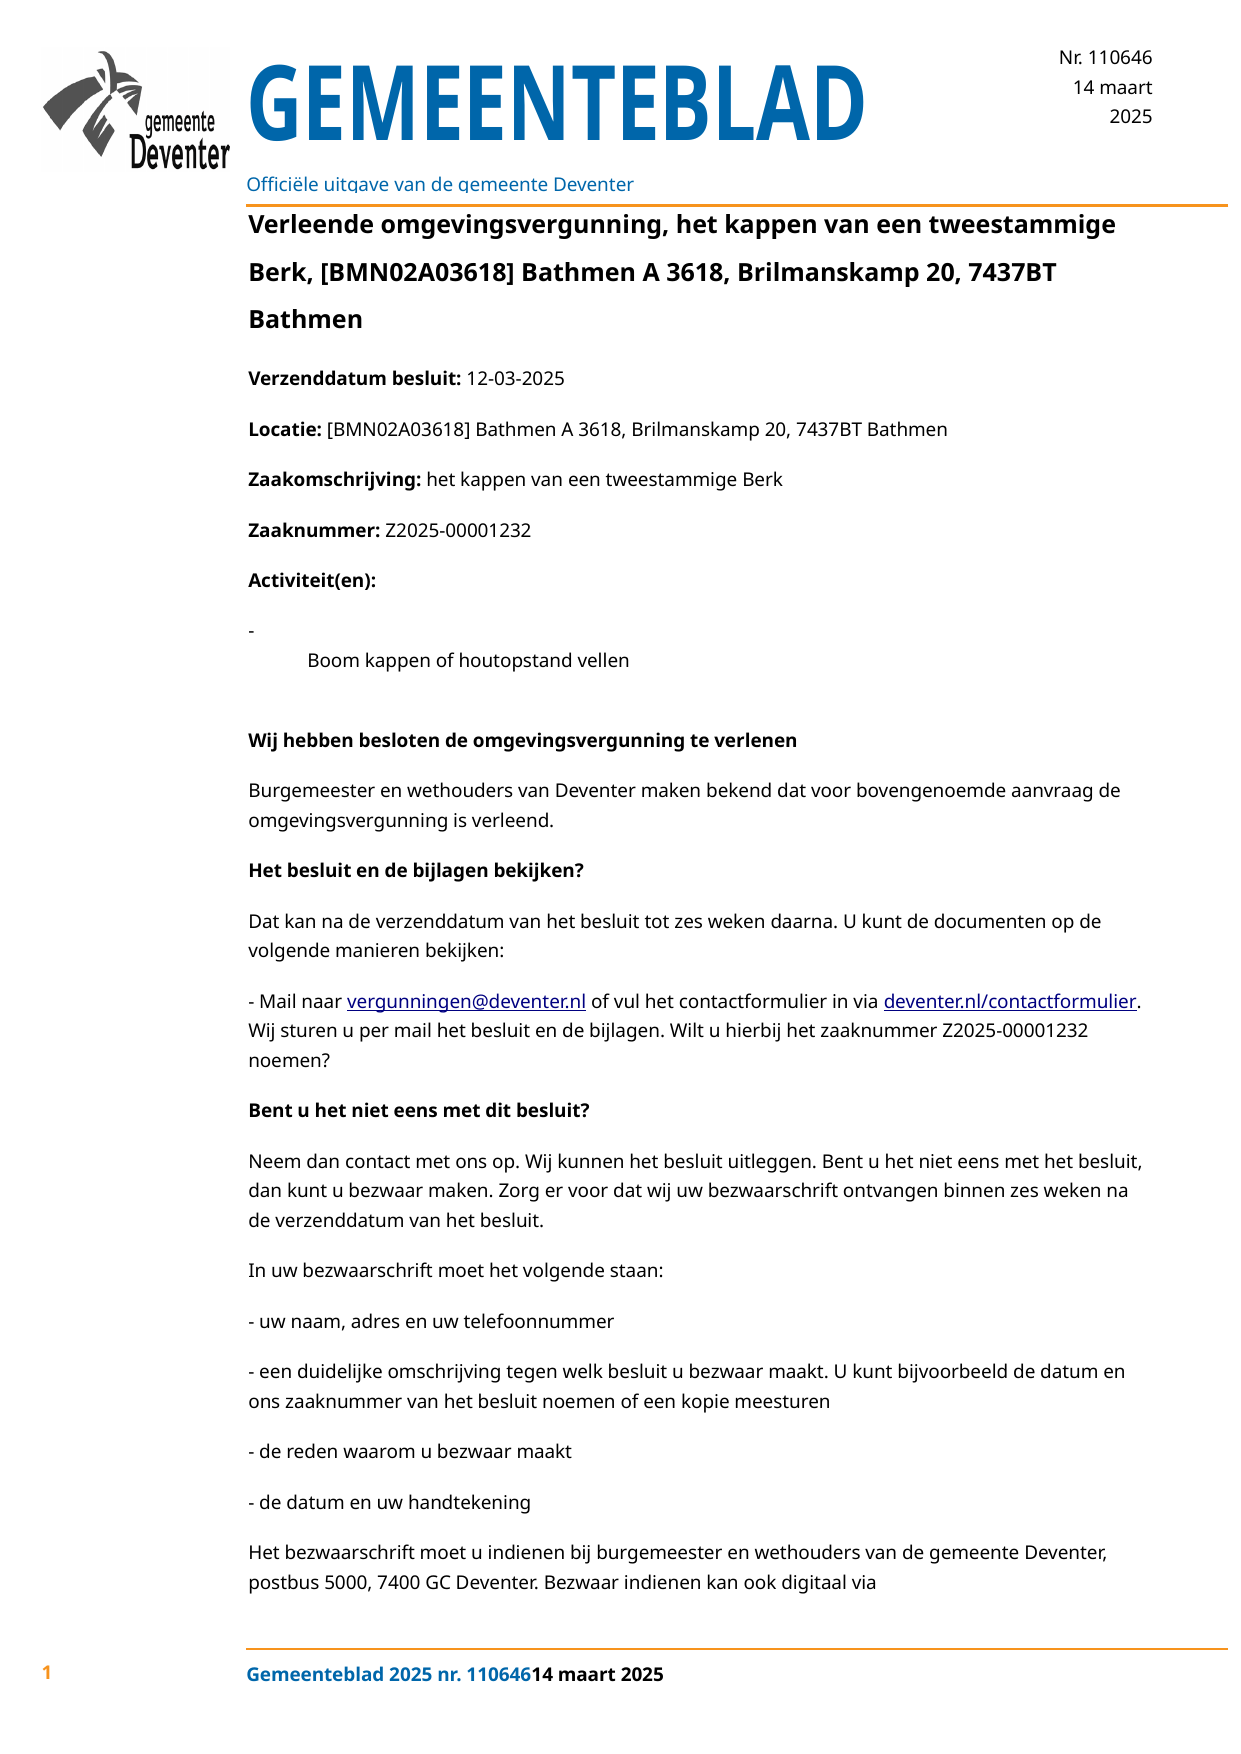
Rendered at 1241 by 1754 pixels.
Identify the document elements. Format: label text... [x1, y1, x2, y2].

text Neem dan contact met ons op. Wij kunnen het besluit uitleggen. Bent u het niet eens met het besluit, dan kunt u bezwaar maken. Zorg er voor dat wij uw bezwaarschrift ontvangen binnen zes weken na de verzenddatum van het besluit. [248, 1148, 1152, 1233]
picture [41, 47, 231, 172]
text - de datum en uw handtekening [248, 1489, 1152, 1514]
text - uw naam, adres en uw telefoonnummer [248, 1308, 1152, 1334]
text - de reden waarom u bezwaar maakt [248, 1438, 1152, 1464]
text Het besluit en de bijlagen bekijken? [248, 858, 1152, 883]
text Locatie: [BMN02A03618] Bathmen A 3618, Brilmanskamp 20, 7437BT Bathmen [248, 416, 1152, 442]
text Verzenddatum besluit: 12-03-2025 [248, 366, 1152, 391]
text - een duidelijke omschrijving tegen welk besluit u bezwaar maakt. U kunt bijvoorbeeld de datum en ons zaaknummer van het besluit noemen of een kopie meesturen [248, 1358, 1152, 1414]
text Verleende omgevingsvergunning, het kappen van een tweestammige Berk, [BMN02A03618] Bathmen A 3618, Brilmanskamp 20, 7437BT Bathmen [248, 207, 1152, 336]
text Bent u het niet eens met dit besluit? [248, 1098, 1152, 1123]
text - Mail naar vergunningen@deventer.nl of vul het contactformulier in via deventer.nl/contactformulier. Wij sturen u per mail het besluit en de bijlagen. Wilt u hierbij het zaaknummer Z2025-00001232 noemen? [248, 988, 1152, 1073]
text Zaakomschrijving: het kappen van een tweestammige Berk [248, 466, 1152, 492]
text Het bezwaarschrift moet u indienen bij burgemeester en wethouders van de gemeente Deventer, postbus 5000, 7400 GC Deventer. Bezwaar indienen kan ook digitaal via [248, 1539, 1152, 1594]
text Wij hebben besloten de omgevingsvergunning te verlenen [248, 727, 1152, 753]
text In uw bezwaarschrift moet het volgende staan: [248, 1258, 1152, 1283]
text Burgemeester en wethouders van Deventer maken bekend dat voor bovengenoemde aanvraag de omgevingsvergunning is verleend. [248, 778, 1152, 833]
text Zaaknummer: Z2025-00001232 [248, 517, 1152, 542]
text Dat kan na de verzenddatum van het besluit tot zes weken daarna. U kunt de documenten op de volgende manieren bekijken: [248, 908, 1152, 963]
text Activiteit(en): [248, 567, 1152, 593]
list Boom kappen of houtopstand vellen [248, 647, 1152, 673]
